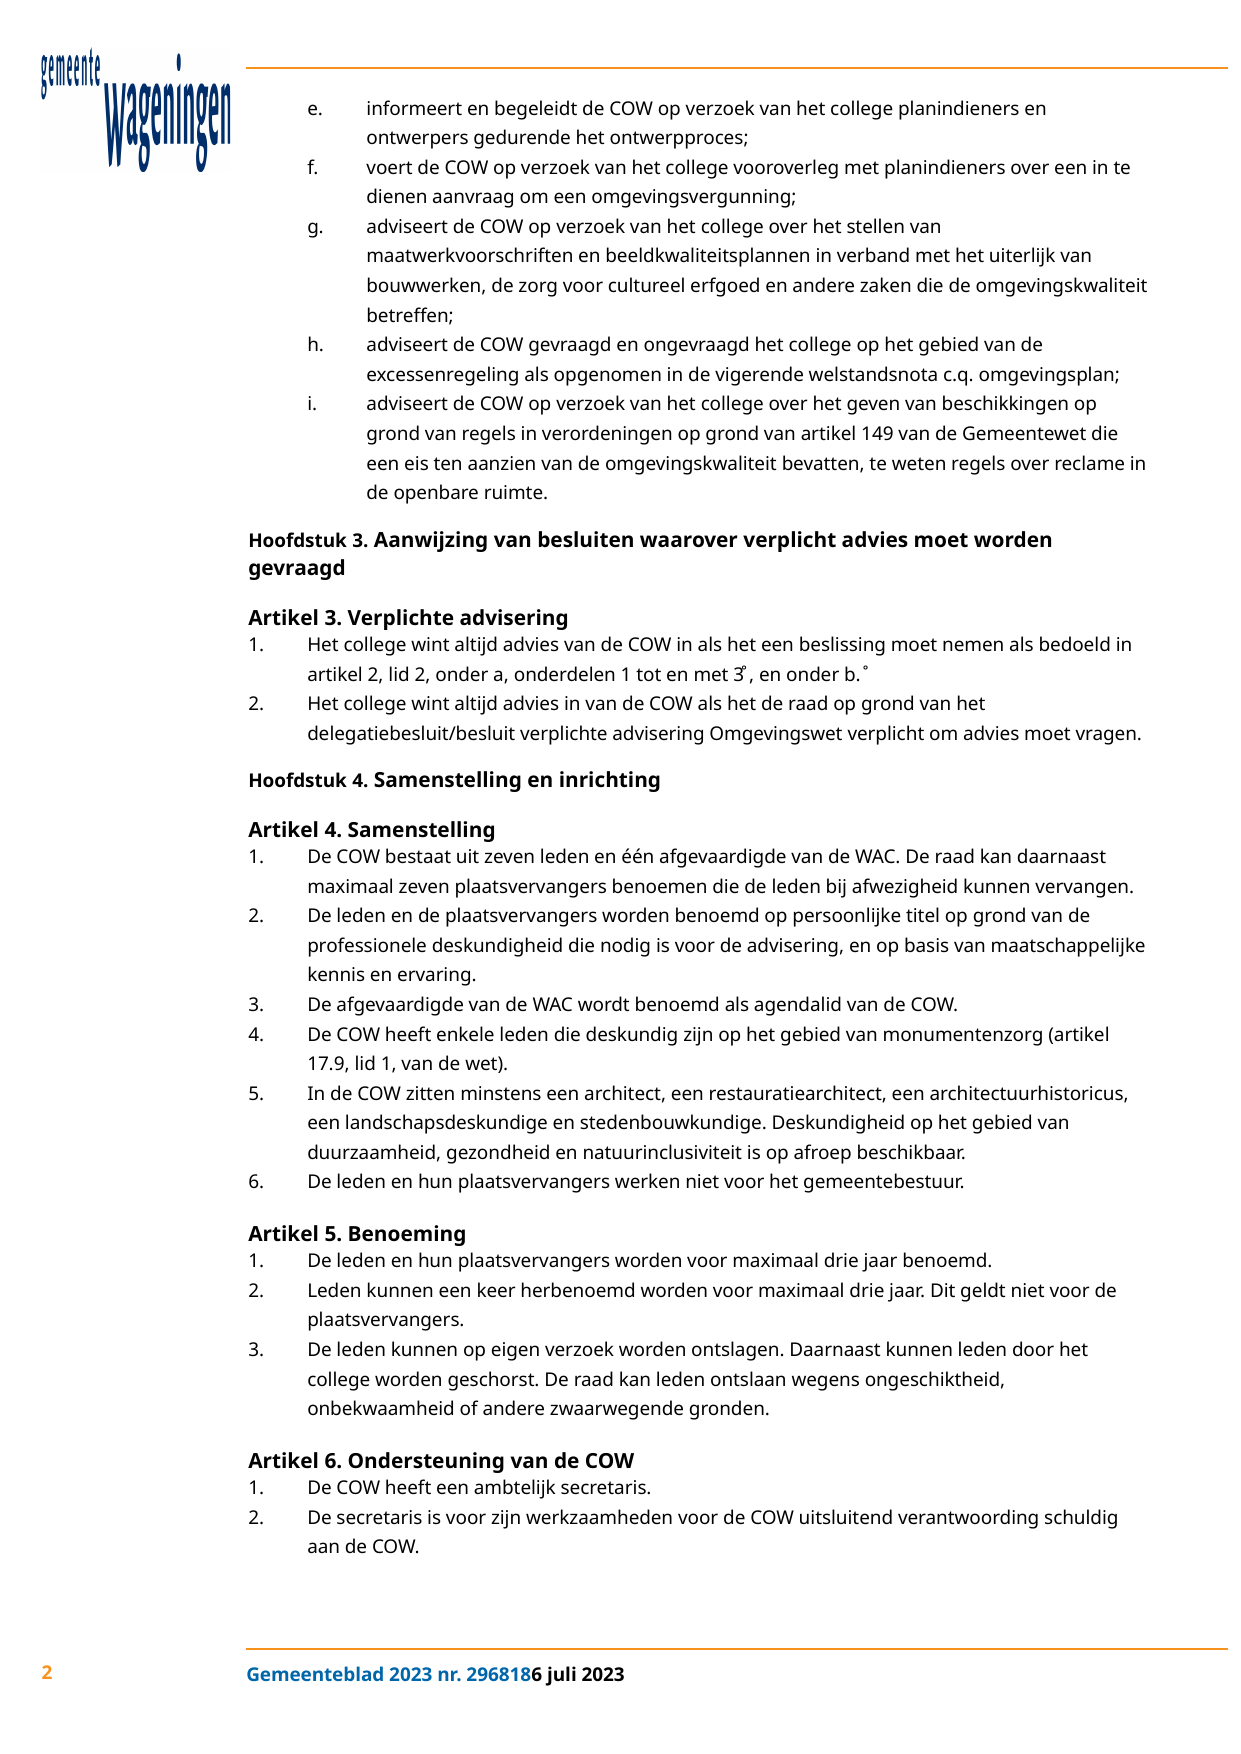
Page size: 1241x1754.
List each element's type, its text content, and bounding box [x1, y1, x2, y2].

list De leden kunnen op eigen verzoek worden ontslagen. Daarnaast kunnen leden door het college worden geschorst. De raad kan leden ontslaan wegens ongeschiktheid, onbekwaamheid of andere zwaarwegende gronden. [248, 1336, 1152, 1421]
text Artikel 5. Benoeming [248, 1219, 1152, 1247]
list De COW bestaat uit zeven leden en één afgevaardigde van de WAC. De raad kan daarnaast maximaal zeven plaatsvervangers benoemen die de leden bij afwezigheid kunnen vervangen. [248, 843, 1152, 898]
list De secretaris is voor zijn werkzaamheden voor de COW uitsluitend verantwoording schuldig aan de COW. [248, 1504, 1152, 1559]
list adviseert de COW op verzoek van het college over het stellen van maatwerkvoorschriften en beeldkwaliteitsplannen in verband met het uiterlijk van bouwwerken, de zorg voor cultureel erfgoed en andere zaken die de omgevingskwaliteit betreffen; [307, 213, 1152, 328]
list De afgevaardigde van de WAC wordt benoemd als agendalid van de COW. [248, 991, 1152, 1017]
list adviseert de COW gevraagd en ongevraagd het college op het gebied van de excessenregeling als opgenomen in de vigerende welstandsnota c.q. omgevingsplan; [307, 331, 1152, 387]
list voert de COW op verzoek van het college vooroverleg met planindieners over een in te dienen aanvraag om een omgevingsvergunning; [307, 154, 1152, 209]
picture [41, 47, 231, 172]
list adviseert de COW op verzoek van het college over het geven van beschikkingen op grond van regels in verordeningen op grond van artikel 149 van de Gemeentewet die een eis ten aanzien van de omgevingskwaliteit bevatten, te weten regels over reclame in de openbare ruimte. [307, 391, 1152, 505]
list De leden en de plaatsvervangers worden benoemd op persoonlijke titel op grond van de professionele deskundigheid die nodig is voor de advisering, en op basis van maatschappelijke kennis en ervaring. [248, 902, 1152, 987]
text Artikel 4. Samenstelling [248, 815, 1152, 843]
list Het college wint altijd advies van de COW in als het een beslissing moet nemen als bedoeld in artikel 2, lid 2, onder a, onderdelen 1 tot en met 3̊ , en onder b. ̊ [248, 631, 1152, 686]
list De leden en hun plaatsvervangers worden voor maximaal drie jaar benoemd. [248, 1247, 1152, 1273]
list Leden kunnen een keer herbenoemd worden voor maximaal drie jaar. Dit geldt niet voor de plaatsvervangers. [248, 1277, 1152, 1332]
list De COW heeft een ambtelijk secretaris. [248, 1474, 1152, 1500]
list De COW heeft enkele leden die deskundig zijn op het gebied van monumentenzorg (artikel 17.9, lid 1, van de wet). [248, 1021, 1152, 1076]
list De leden en hun plaatsvervangers werken niet voor het gemeentebestuur. [248, 1169, 1152, 1194]
list informeert en begeleidt de COW op verzoek van het college planindieners en ontwerpers gedurende het ontwerpproces; [307, 95, 1152, 150]
text Hoofdstuk 3. Aanwijzing van besluiten waarover verplicht advies moet worden gevraagd [248, 525, 1152, 582]
text Artikel 3. Verplichte advisering [248, 603, 1152, 631]
text Artikel 6. Ondersteuning van de COW [248, 1446, 1152, 1474]
list In de COW zitten minstens een architect, een restauratiearchitect, een architectuurhistoricus, een landschapsdeskundige en stedenbouwkundige. Deskundigheid op het gebied van duurzaamheid, gezondheid en natuurinclusiviteit is op afroep beschikbaar. [248, 1080, 1152, 1165]
list Het college wint altijd advies in van de COW als het de raad op grond van het delegatiebesluit/besluit verplichte advisering Omgevingswet verplicht om advies moet vragen. [248, 690, 1152, 746]
text Hoofdstuk 4. Samenstelling en inrichting [248, 766, 1152, 794]
